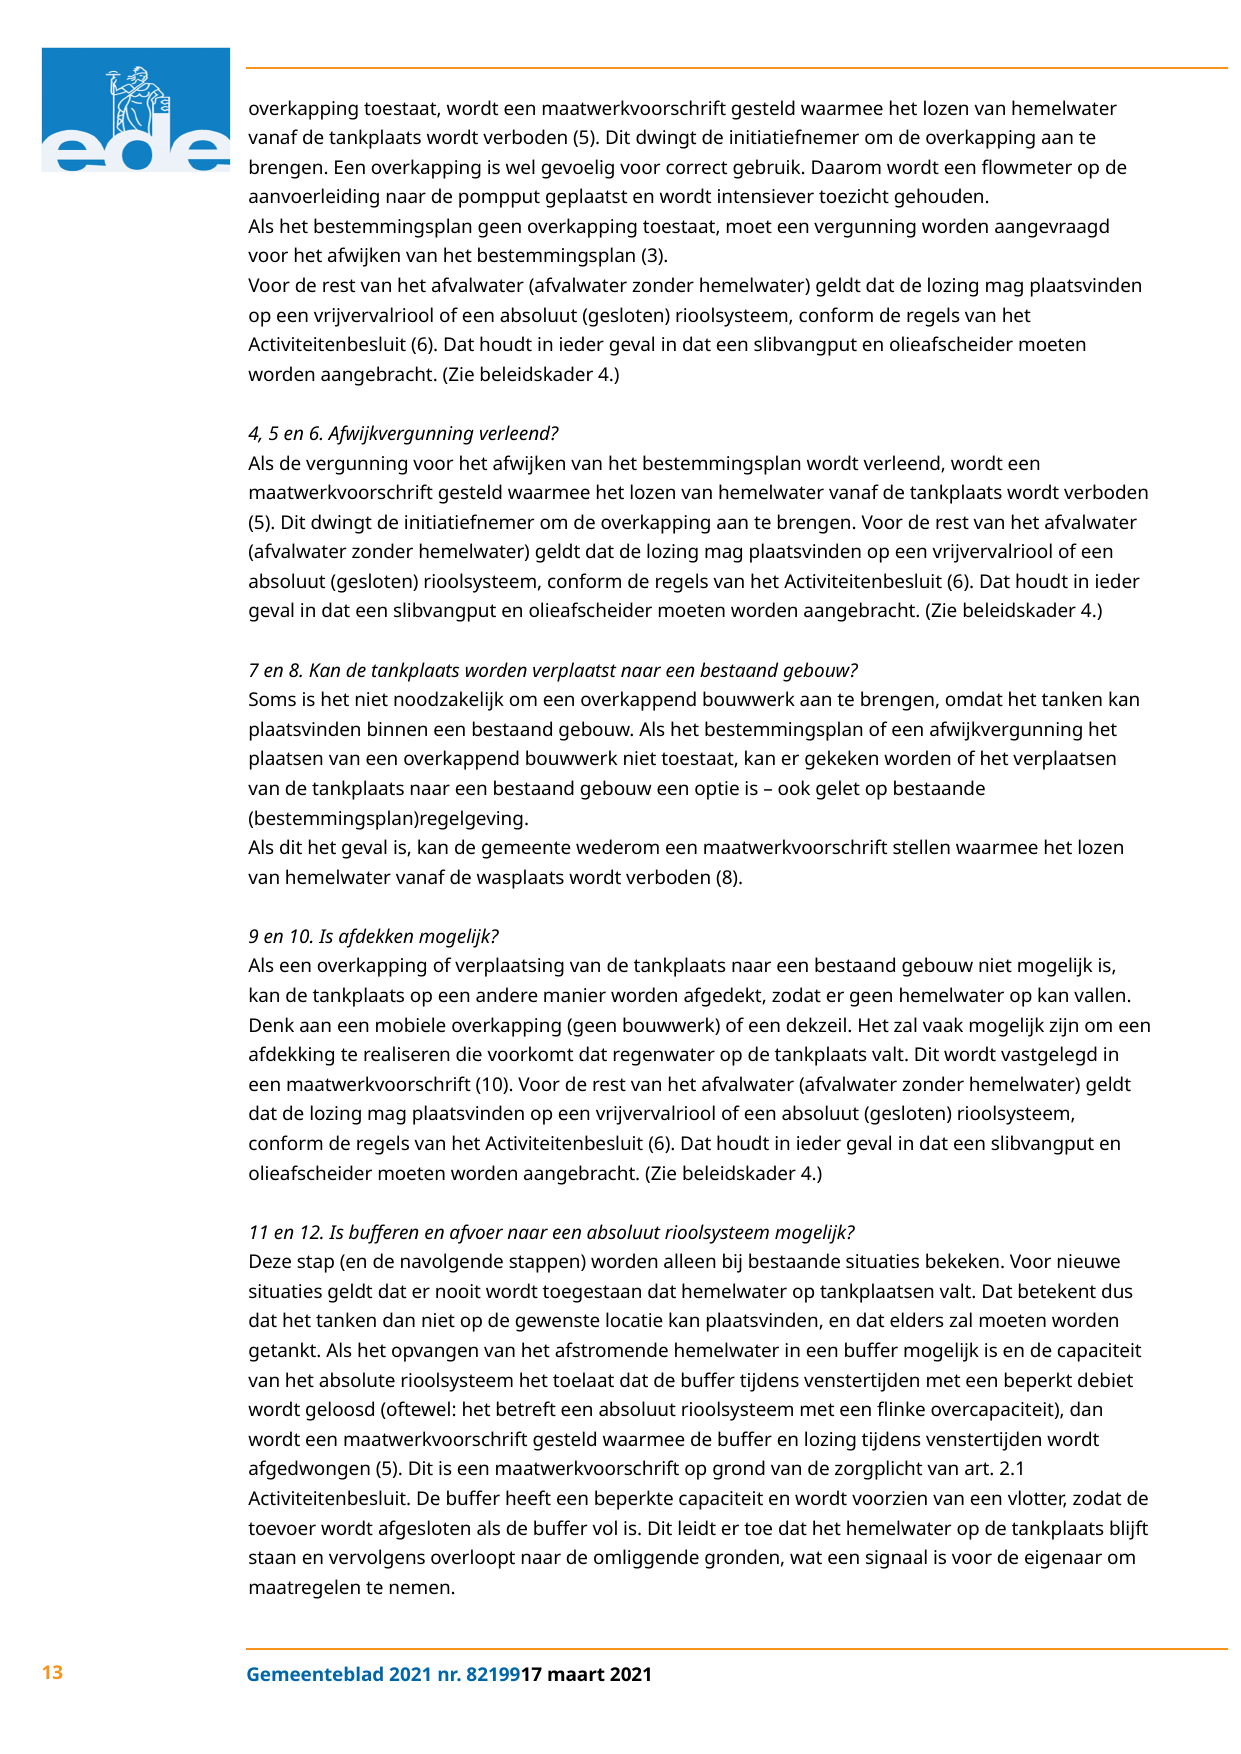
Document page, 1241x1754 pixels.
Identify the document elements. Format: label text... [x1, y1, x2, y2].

text overkapping toestaat, wordt een maatwerkvoorschrift gesteld waarmee het lozen van hemelwater vanaf de tankplaats wordt verboden (5). Dit dwingt de initiatiefnemer om de overkapping aan te brengen. Een overkapping is wel gevoelig voor correct gebruik. Daarom wordt een flowmeter op de aanvoerleiding naar de pompput geplaatst en wordt intensiever toezicht gehouden. [248, 95, 1152, 209]
picture [41, 47, 231, 172]
text Als het bestemmingsplan geen overkapping toestaat, moet een vergunning worden aangevraagd voor het afwijken van het bestemmingsplan (3). [248, 213, 1152, 268]
text Soms is het niet noodzakelijk om een overkappend bouwwerk aan te brengen, omdat het tanken kan plaatsvinden binnen een bestaand gebouw. Als het bestemmingsplan of een afwijkvergunning het plaatsen van een overkappend bouwwerk niet toestaat, kan er gekeken worden of het verplaatsen van de tankplaats naar een bestaand gebouw een optie is – ook gelet op bestaande (bestemmingsplan)regelgeving. [248, 686, 1152, 831]
text 9 en 10. Is afdekken mogelijk? [248, 923, 1152, 949]
text Deze stap (en de navolgende stappen) worden alleen bij bestaande situaties bekeken. Voor nieuwe situaties geldt dat er nooit wordt toegestaan dat hemelwater op tankplaatsen valt. Dat betekent dus dat het tanken dan niet op de gewenste locatie kan plaatsvinden, en dat elders zal moeten worden getankt. Als het opvangen van het afstromende hemelwater in een buffer mogelijk is en de capaciteit van het absolute rioolsysteem het toelaat dat de buffer tijdens venstertijden met een beperkt debiet wordt geloosd (oftewel: het betreft een absoluut rioolsysteem met een flinke overcapaciteit), dan wordt een maatwerkvoorschrift gesteld waarmee de buffer en lozing tijdens venstertijden wordt afgedwongen (5). Dit is een maatwerkvoorschrift op grond van de zorgplicht van art. 2.1 Activiteitenbesluit. De buffer heeft een beperkte capaciteit en wordt voorzien van een vlotter, zodat de toevoer wordt afgesloten als de buffer vol is. Dit leidt er toe dat het hemelwater op de tankplaats blijft staan en vervolgens overloopt naar de omliggende gronden, wat een signaal is voor de eigenaar om maatregelen te nemen. [248, 1248, 1152, 1600]
text 7 en 8. Kan de tankplaats worden verplaatst naar een bestaand gebouw? [248, 657, 1152, 683]
text Als dit het geval is, kan de gemeente wederom een maatwerkvoorschrift stellen waarmee het lozen van hemelwater vanaf de wasplaats wordt verboden (8). [248, 834, 1152, 890]
text Voor de rest van het afvalwater (afvalwater zonder hemelwater) geldt dat de lozing mag plaatsvinden op een vrijvervalriool of een absoluut (gesloten) rioolsysteem, conform de regels van het Activiteitenbesluit (6). Dat houdt in ieder geval in dat een slibvangput en olieafscheider moeten worden aangebracht. (Zie beleidskader 4.) [248, 272, 1152, 387]
text Als de vergunning voor het afwijken van het bestemmingsplan wordt verleend, wordt een maatwerkvoorschrift gesteld waarmee het lozen van hemelwater vanaf de tankplaats wordt verboden (5). Dit dwingt de initiatiefnemer om de overkapping aan te brengen. Voor de rest van het afvalwater (afvalwater zonder hemelwater) geldt dat de lozing mag plaatsvinden op een vrijvervalriool of een absoluut (gesloten) rioolsysteem, conform de regels van het Activiteitenbesluit (6). Dat houdt in ieder geval in dat een slibvangput en olieafscheider moeten worden aangebracht. (Zie beleidskader 4.) [248, 450, 1152, 623]
text Als een overkapping of verplaatsing van de tankplaats naar een bestaand gebouw niet mogelijk is, kan de tankplaats op een andere manier worden afgedekt, zodat er geen hemelwater op kan vallen. Denk aan een mobiele overkapping (geen bouwwerk) of een dekzeil. Het zal vaak mogelijk zijn om een afdekking te realiseren die voorkomt dat regenwater op de tankplaats valt. Dit wordt vastgelegd in een maatwerkvoorschrift (10). Voor de rest van het afvalwater (afvalwater zonder hemelwater) geldt dat de lozing mag plaatsvinden op een vrijvervalriool of een absoluut (gesloten) rioolsysteem, conform de regels van het Activiteitenbesluit (6). Dat houdt in ieder geval in dat een slibvangput en olieafscheider moeten worden aangebracht. (Zie beleidskader 4.) [248, 953, 1152, 1186]
text 4, 5 en 6. Afwijkvergunning verleend? [248, 420, 1152, 446]
text 11 en 12. Is bufferen en afvoer naar een absoluut rioolsysteem mogelijk? [248, 1219, 1152, 1245]
